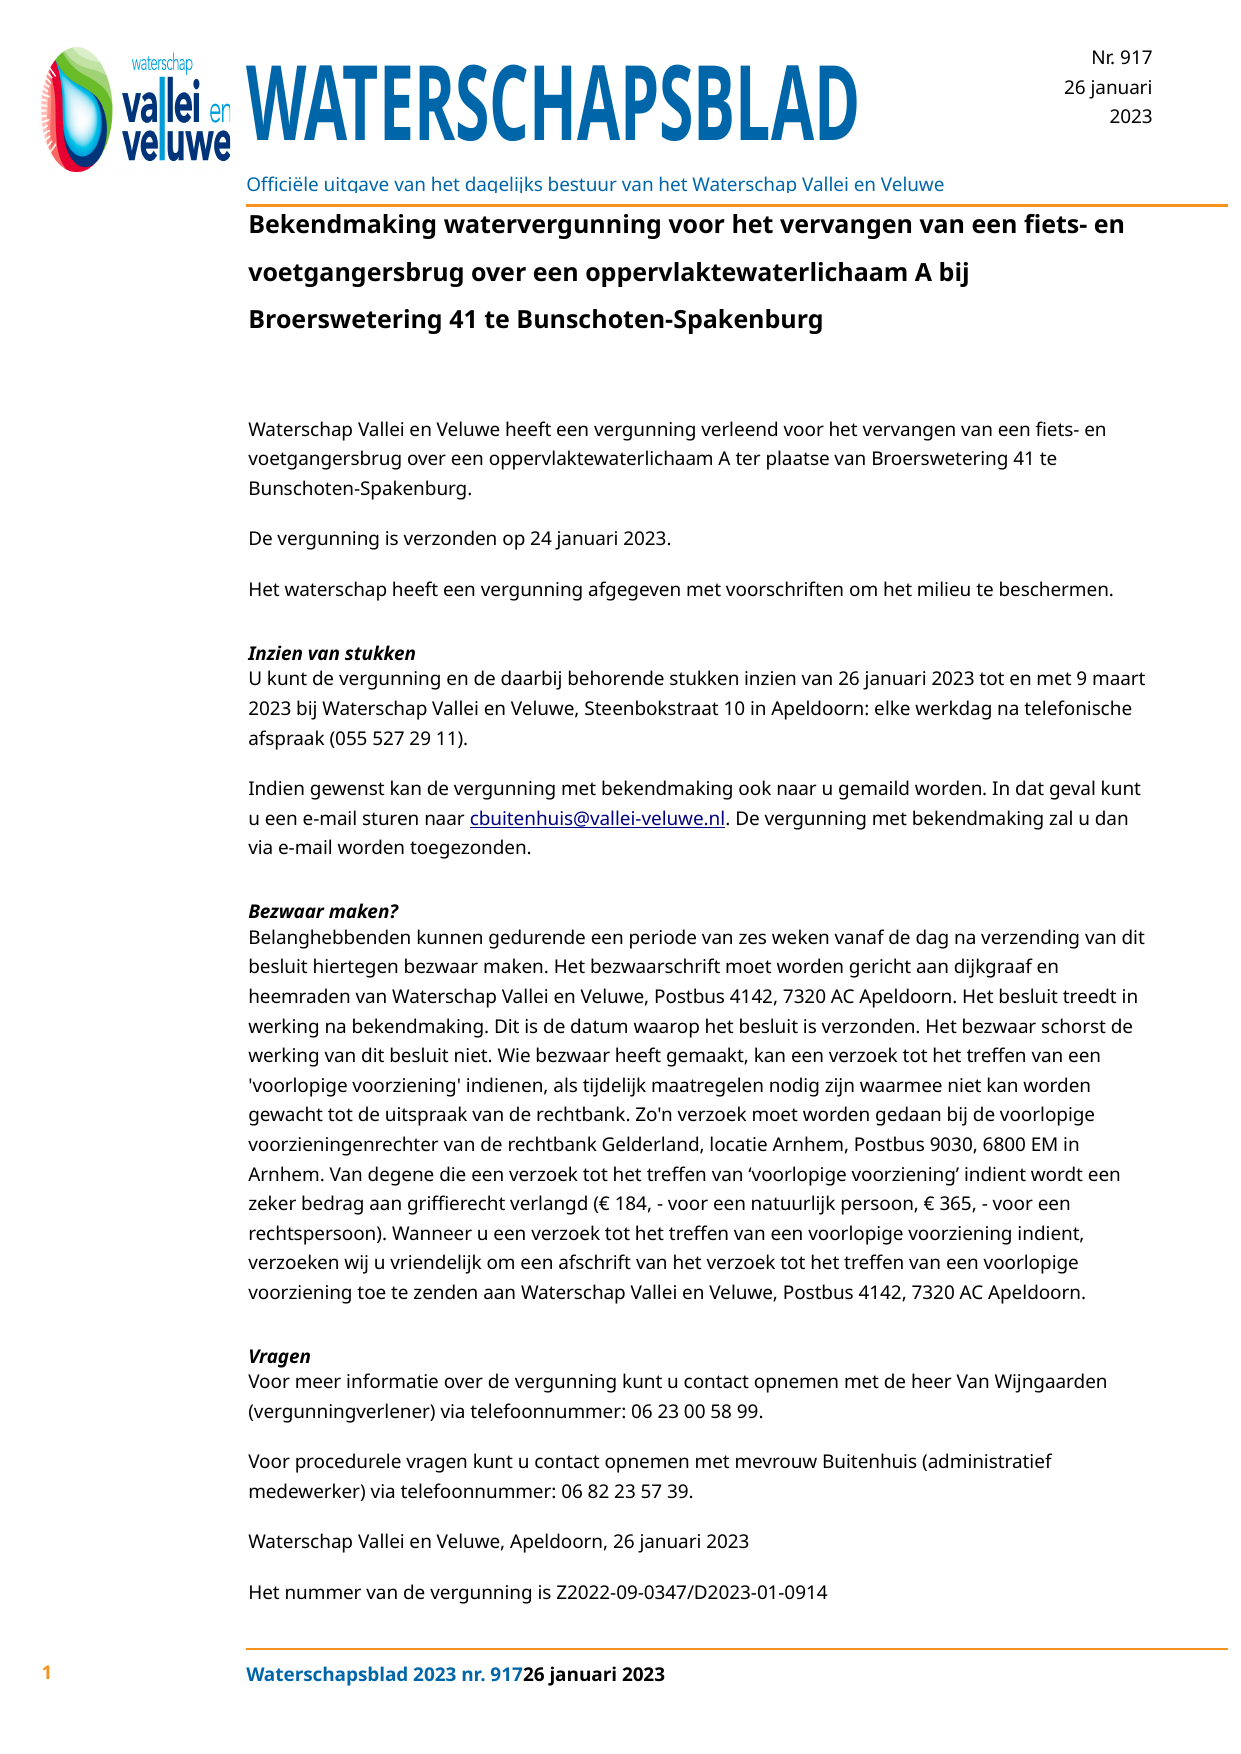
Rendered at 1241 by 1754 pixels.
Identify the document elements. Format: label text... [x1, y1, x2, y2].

text Voor procedurele vragen kunt u contact opnemen met mevrouw Buitenhuis (administratief medewerker) via telefoonnummer: 06 82 23 57 39. [248, 1449, 1152, 1504]
text Bekendmaking watervergunning voor het vervangen van een fiets- en voetgangersbrug over een oppervlaktewaterlichaam A bij Broerswetering 41 te Bunschoten-Spakenburg [248, 207, 1152, 336]
picture [41, 47, 231, 172]
text Voor meer informatie over de vergunning kunt u contact opnemen met de heer Van Wijngaarden (vergunningverlener) via telefoonnummer: 06 23 00 58 99. [248, 1369, 1152, 1424]
text Waterschap Vallei en Veluwe heeft een vergunning verleend voor het vervangen van een fiets- en voetgangersbrug over een oppervlaktewaterlichaam A ter plaatse van Broerswetering 41 te Bunschoten-Spakenburg. [248, 416, 1152, 501]
text De vergunning is verzonden op 24 januari 2023. [248, 526, 1152, 551]
text Bezwaar maken? [248, 898, 1152, 924]
text Belanghebbenden kunnen gedurende een periode van zes weken vanaf de dag na verzending van dit besluit hiertegen bezwaar maken. Het bezwaarschrift moet worden gericht aan dijkgraaf en heemraden van Waterschap Vallei en Veluwe, Postbus 4142, 7320 AC Apeldoorn. Het besluit treedt in werking na bekendmaking. Dit is de datum waarop het besluit is verzonden. Het bezwaar schorst de werking van dit besluit niet. Wie bezwaar heeft gemaakt, kan een verzoek tot het treffen van een 'voorlopige voorziening' indienen, als tijdelijk maatregelen nodig zijn waarmee niet kan worden gewacht tot de uitspraak van de rechtbank. Zo'n verzoek moet worden gedaan bij de voorlopige voorzieningenrechter van de rechtbank Gelderland, locatie Arnhem, Postbus 9030, 6800 EM in Arnhem. Van degene die een verzoek tot het treffen van ‘voorlopige voorziening’ indient wordt een zeker bedrag aan griffierecht verlangd (€ 184, - voor een natuurlijk persoon, € 365, - voor een rechtspersoon). Wanneer u een verzoek tot het treffen van een voorlopige voorziening indient, verzoeken wij u vriendelijk om een afschrift van het verzoek tot het treffen van een voorlopige voorziening toe te zenden aan Waterschap Vallei en Veluwe, Postbus 4142, 7320 AC Apeldoorn. [248, 924, 1152, 1305]
text U kunt de vergunning en de daarbij behorende stukken inzien van 26 januari 2023 tot en met 9 maart 2023 bij Waterschap Vallei en Veluwe, Steenbokstraat 10 in Apeldoorn: elke werkdag na telefonische afspraak (055 527 29 11). [248, 666, 1152, 751]
text Vragen [248, 1343, 1152, 1369]
text Het nummer van de vergunning is Z2022-09-0347/D2023-01-0914 [248, 1579, 1152, 1605]
text Waterschap Vallei en Veluwe, Apeldoorn, 26 januari 2023 [248, 1529, 1152, 1554]
text Indien gewenst kan de vergunning met bekendmaking ook naar u gemaild worden. In dat geval kunt u een e-mail sturen naar cbuitenhuis@vallei-veluwe.nl. De vergunning met bekendmaking zal u dan via e-mail worden toegezonden. [248, 775, 1152, 860]
text Het waterschap heeft een vergunning afgegeven met voorschriften om het milieu te beschermen. [248, 576, 1152, 602]
text Inzien van stukken [248, 640, 1152, 666]
